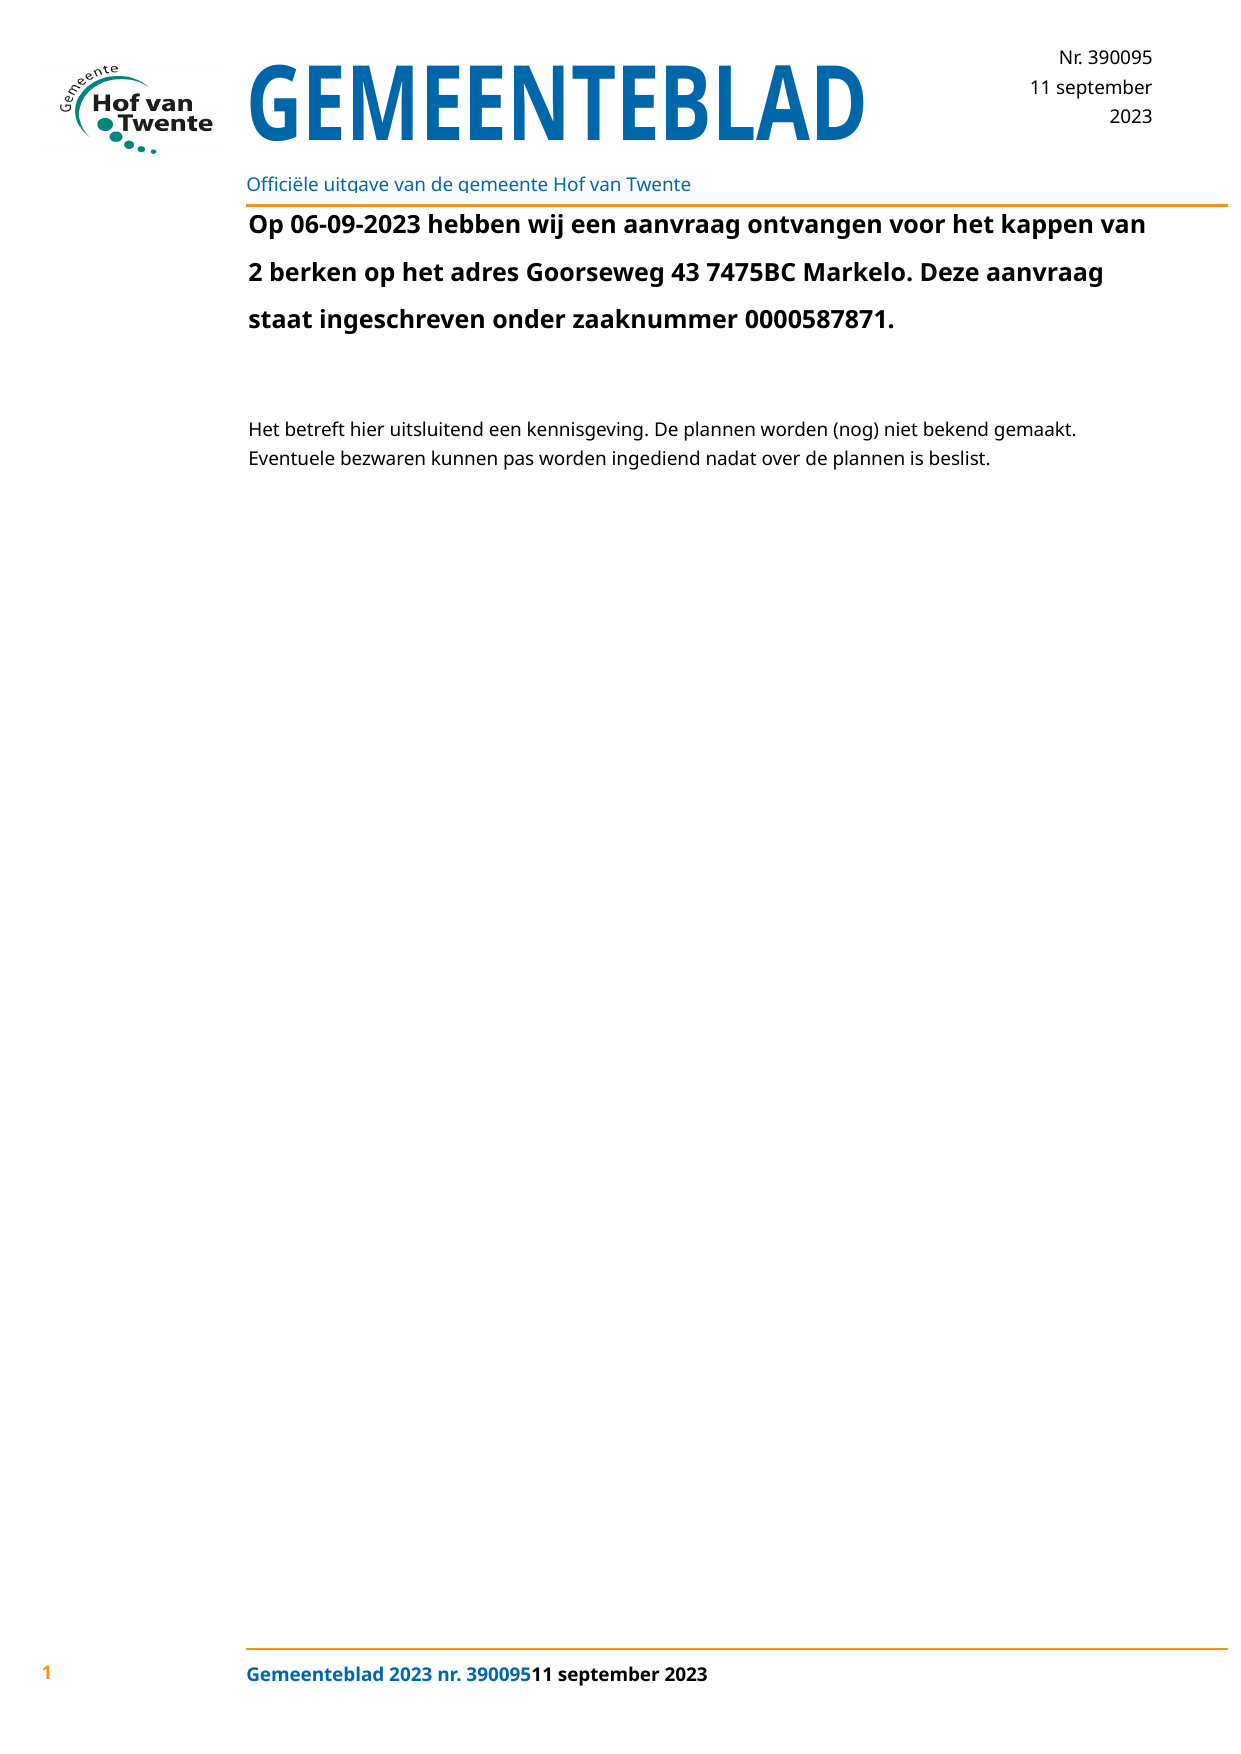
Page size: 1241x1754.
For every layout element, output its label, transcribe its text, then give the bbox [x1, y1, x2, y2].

text Op 06-09-2023 hebben wij een aanvraag ontvangen voor het kappen van 2 berken op het adres Goorseweg 43 7475BC Markelo. Deze aanvraag staat ingeschreven onder zaaknummer 0000587871. [248, 207, 1152, 336]
picture [41, 47, 231, 172]
text Het betreft hier uitsluitend een kennisgeving. De plannen worden (nog) niet bekend gemaakt. Eventuele bezwaren kunnen pas worden ingediend nadat over de plannen is beslist. [248, 416, 1152, 471]
